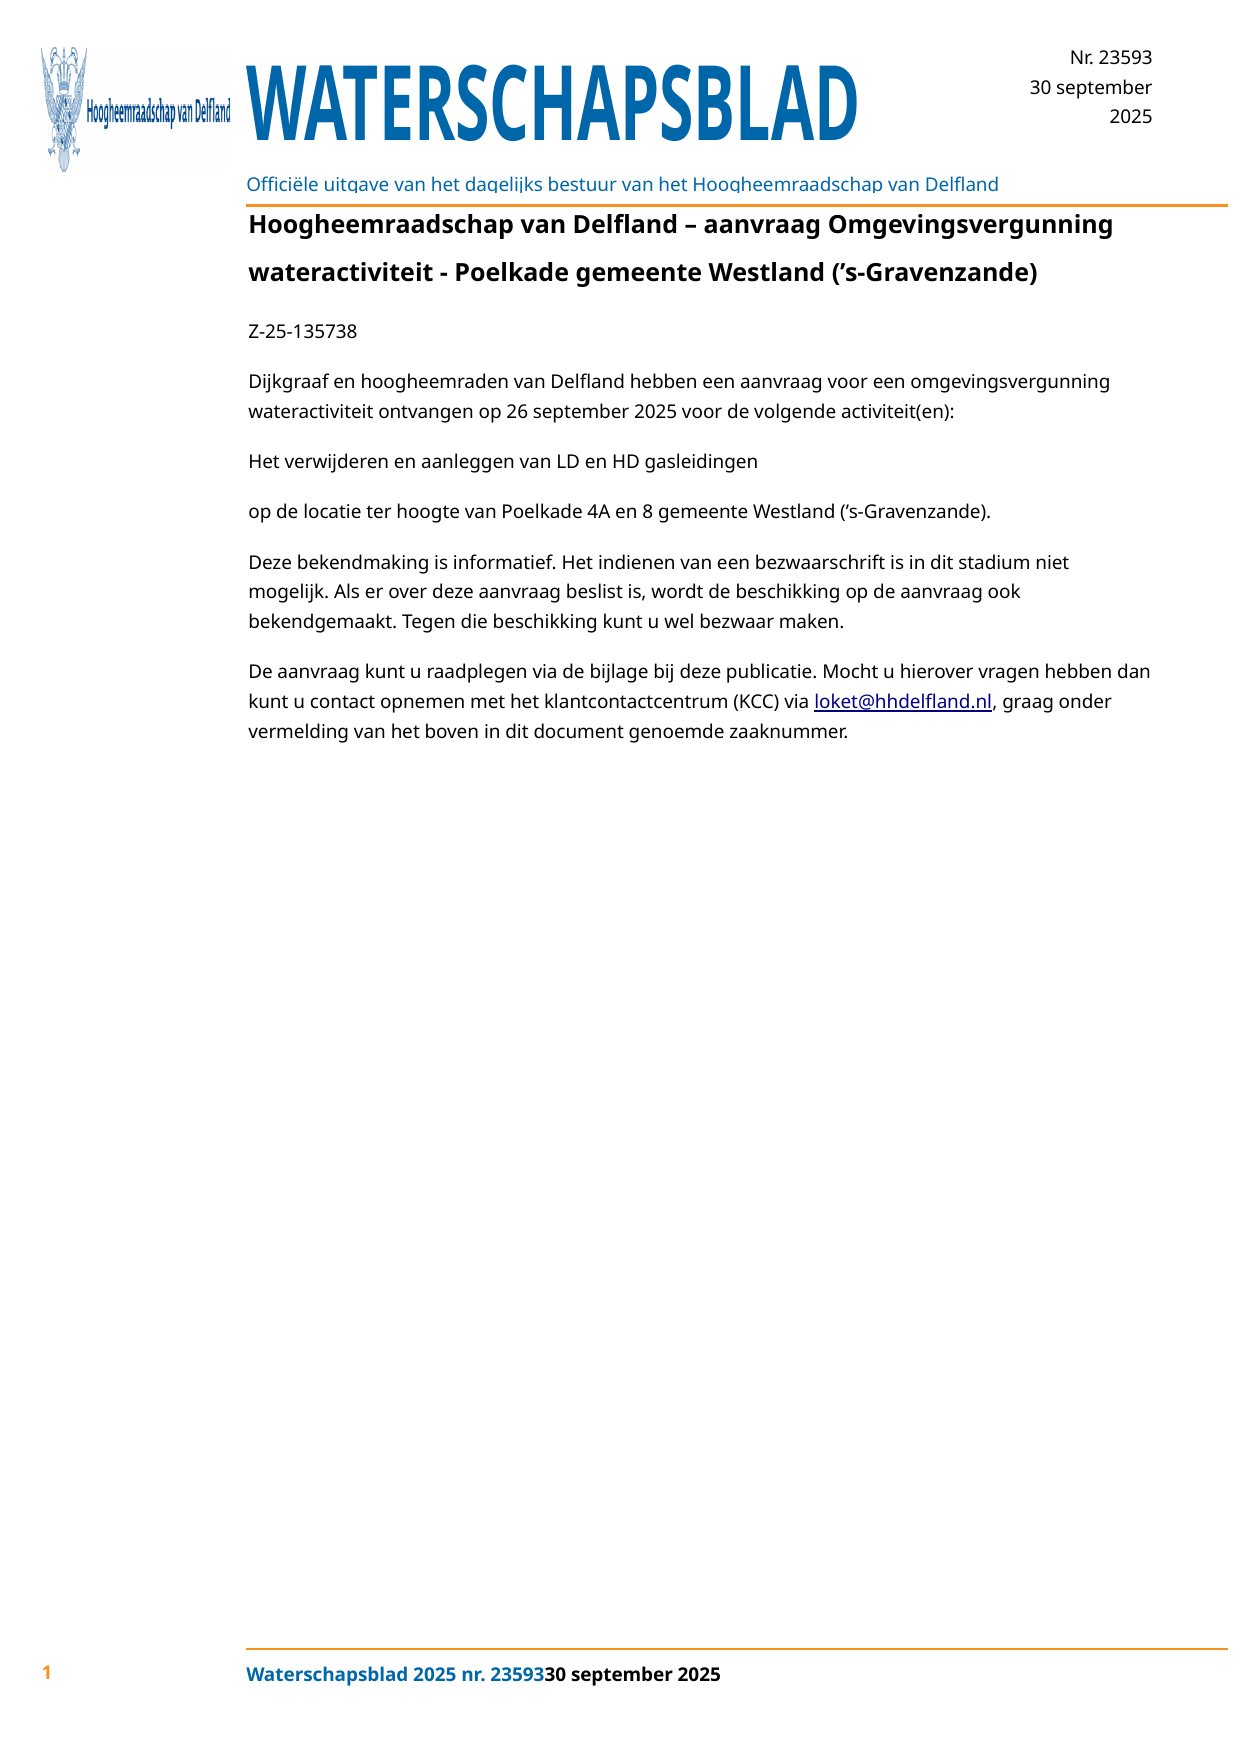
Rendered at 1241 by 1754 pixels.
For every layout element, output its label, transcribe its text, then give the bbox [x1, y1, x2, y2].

text Z-25-135738 [248, 318, 1152, 344]
text Dijkgraaf en hoogheemraden van Delfland hebben een aanvraag voor een omgevingsvergunning wateractiviteit ontvangen op 26 september 2025 voor de volgende activiteit(en): [248, 368, 1152, 424]
text De aanvraag kunt u raadplegen via de bijlage bij deze publicatie. Mocht u hierover vragen hebben dan kunt u contact opnemen met het klantcontactcentrum (KCC) via loket@hhdelfland.nl, graag onder vermelding van het boven in dit document genoemde zaaknummer. [248, 659, 1152, 744]
picture [41, 47, 231, 172]
text Het verwijderen en aanleggen van LD en HD gasleidingen [248, 448, 1152, 474]
text Hoogheemraadschap van Delfland – aanvraag Omgevingsvergunning wateractiviteit - Poelkade gemeente Westland (’s-Gravenzande) [248, 207, 1152, 288]
text op de locatie ter hoogte van Poelkade 4A en 8 gemeente Westland (’s-Gravenzande). [248, 499, 1152, 524]
text Deze bekendmaking is informatief. Het indienen van een bezwaarschrift is in dit stadium niet mogelijk. Als er over deze aanvraag beslist is, wordt de beschikking op de aanvraag ook bekendgemaakt. Tegen die beschikking kunt u wel bezwaar maken. [248, 549, 1152, 634]
